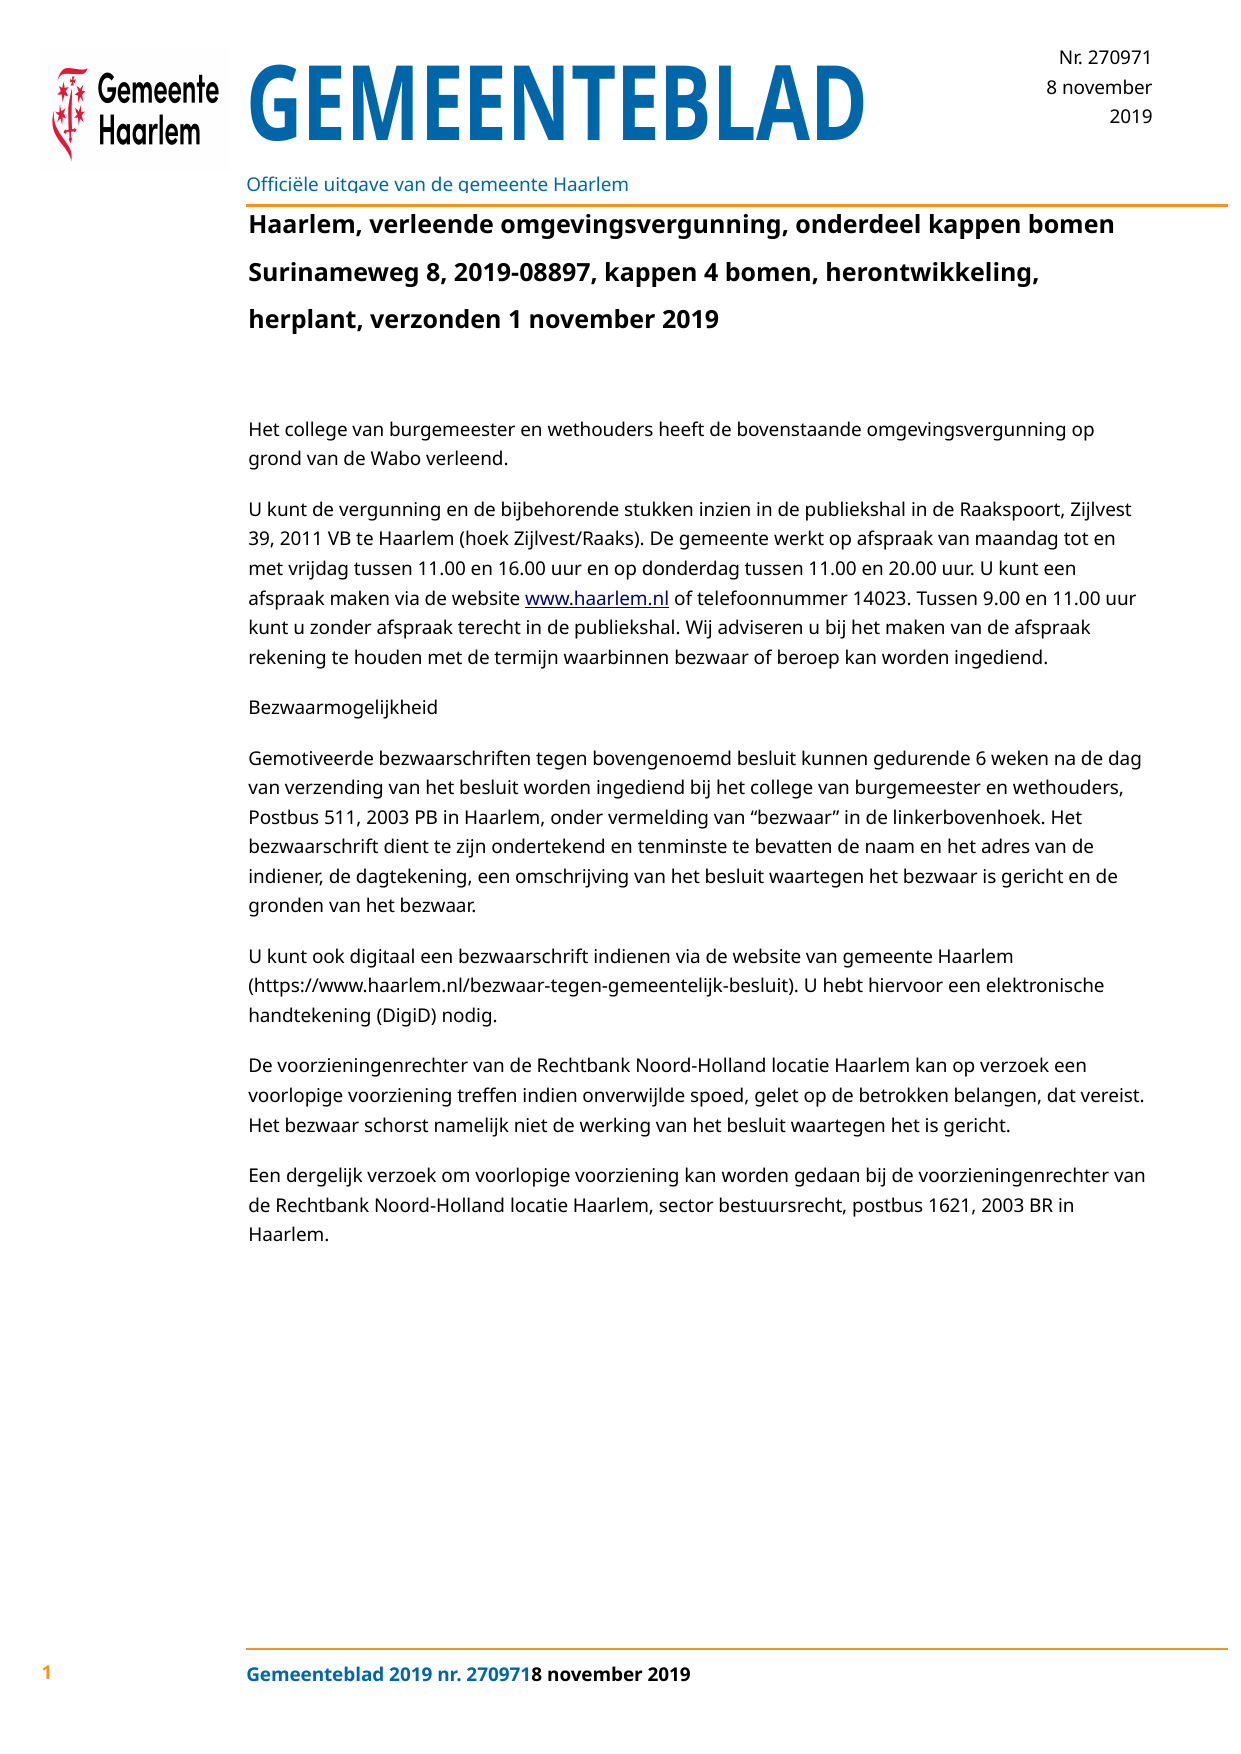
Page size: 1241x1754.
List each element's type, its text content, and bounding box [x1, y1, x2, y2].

text U kunt ook digitaal een bezwaarschrift indienen via de website van gemeente Haarlem (https://www.haarlem.nl/bezwaar-tegen-gemeentelijk-besluit). U hebt hiervoor een elektronische handtekening (DigiD) nodig. [248, 943, 1152, 1028]
text Gemotiveerde bezwaarschriften tegen bovengenoemd besluit kunnen gedurende 6 weken na de dag van verzending van het besluit worden ingediend bij het college van burgemeester en wethouders, Postbus 511, 2003 PB in Haarlem, onder vermelding van “bezwaar” in de linkerbovenhoek. Het bezwaarschrift dient te zijn ondertekend en tenminste te bevatten de naam en het adres van de indiener, de dagtekening, een omschrijving van het besluit waartegen het bezwaar is gericht en de gronden van het bezwaar. [248, 745, 1152, 918]
text Bezwaarmogelijkheid [248, 694, 1152, 720]
text Een dergelijk verzoek om voorlopige voorziening kan worden gedaan bij de voorzieningenrechter van de Rechtbank Noord-Holland locatie Haarlem, sector bestuursrecht, postbus 1621, 2003 BR in Haarlem. [248, 1162, 1152, 1247]
text U kunt de vergunning en de bijbehorende stukken inzien in de publiekshal in de Raakspoort, Zijlvest 39, 2011 VB te Haarlem (hoek Zijlvest/Raaks). De gemeente werkt op afspraak van maandag tot en met vrijdag tussen 11.00 en 16.00 uur en op donderdag tussen 11.00 en 20.00 uur. U kunt een afspraak maken via de website www.haarlem.nl of telefoonnummer 14023. Tussen 9.00 en 11.00 uur kunt u zonder afspraak terecht in de publiekshal. Wij adviseren u bij het maken van de afspraak rekening te houden met de termijn waarbinnen bezwaar of beroep kan worden ingediend. [248, 496, 1152, 669]
text Haarlem, verleende omgevingsvergunning, onderdeel kappen bomen Surinameweg 8, 2019-08897, kappen 4 bomen, herontwikkeling, herplant, verzonden 1 november 2019 [248, 207, 1152, 336]
picture [41, 47, 231, 172]
text De voorzieningenrechter van de Rechtbank Noord-Holland locatie Haarlem kan op verzoek een voorlopige voorziening treffen indien onverwijlde spoed, gelet op de betrokken belangen, dat vereist. Het bezwaar schorst namelijk niet de werking van het besluit waartegen het is gericht. [248, 1053, 1152, 1137]
text Het college van burgemeester en wethouders heeft de bovenstaande omgevingsvergunning op grond van de Wabo verleend. [248, 416, 1152, 471]
